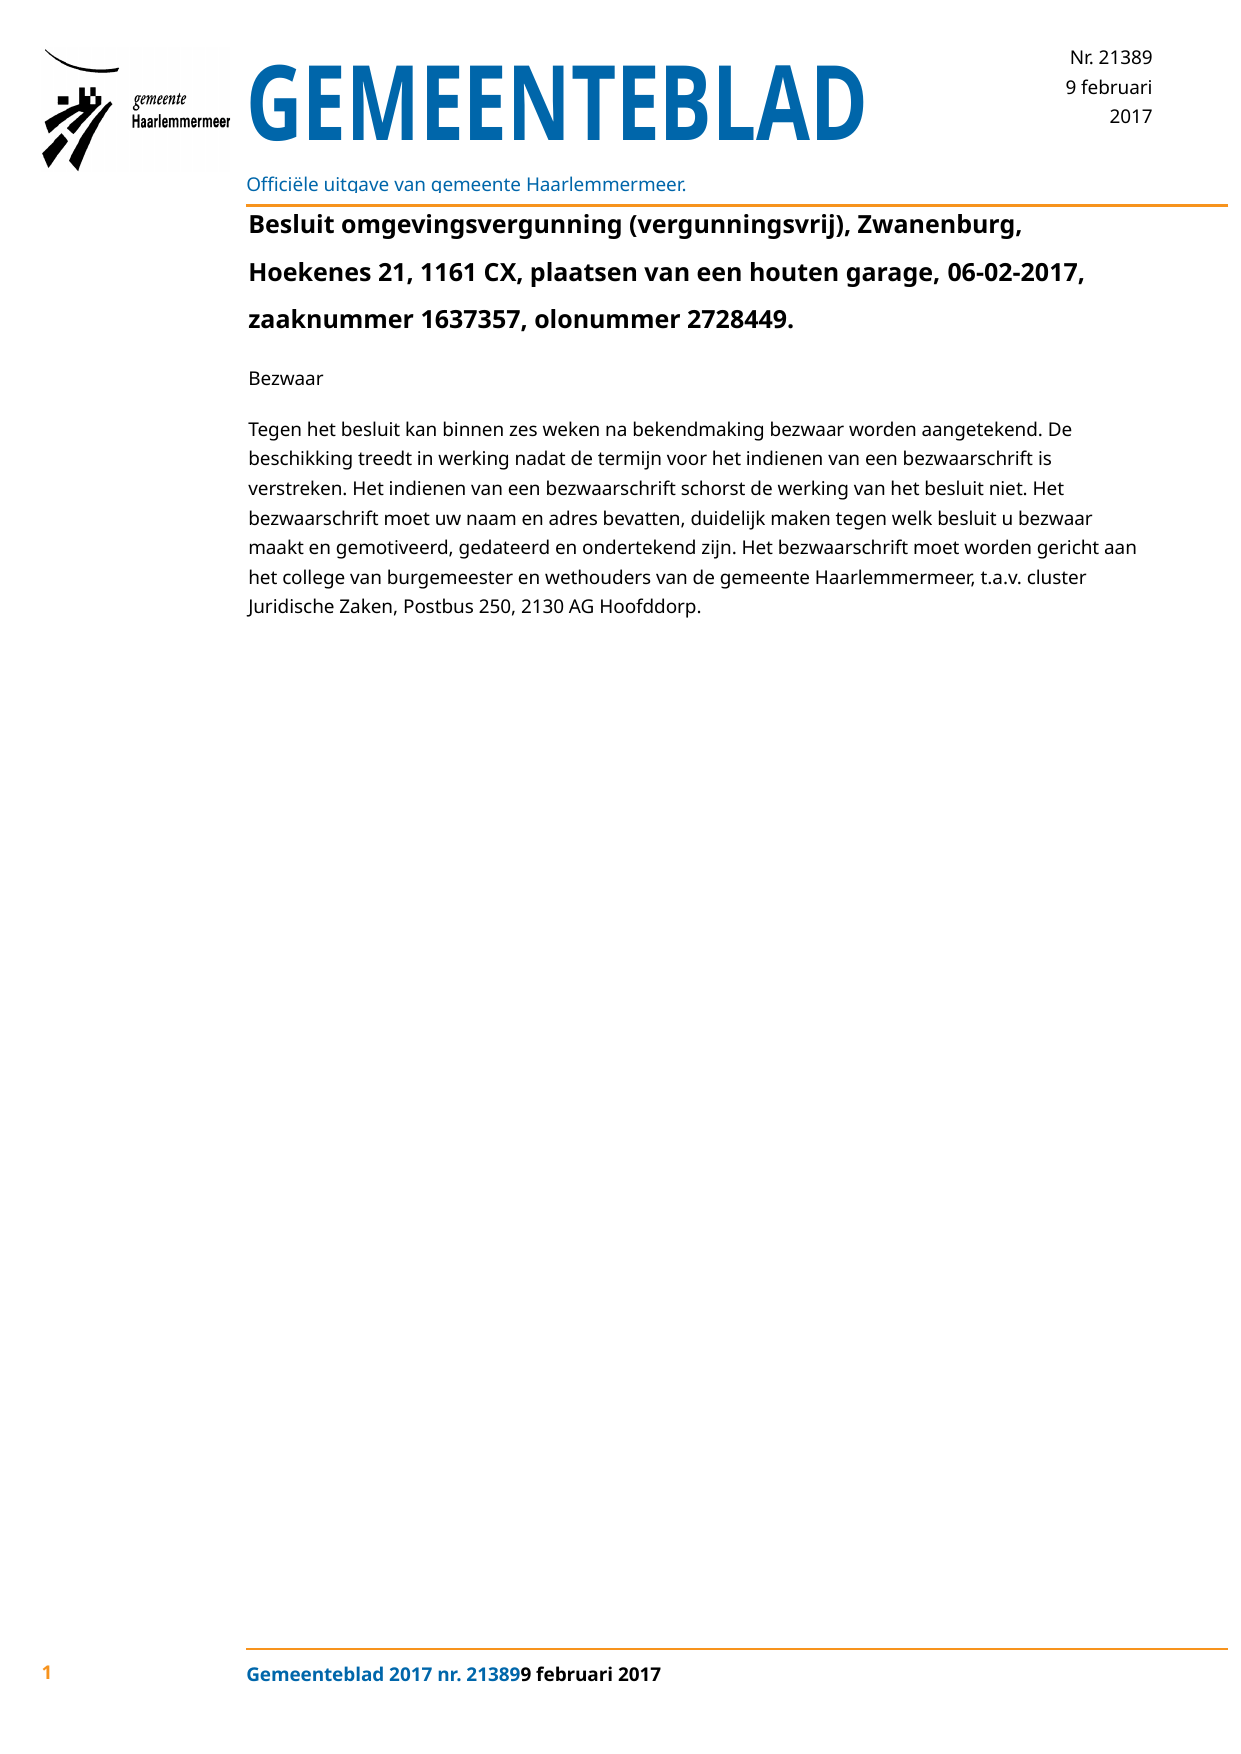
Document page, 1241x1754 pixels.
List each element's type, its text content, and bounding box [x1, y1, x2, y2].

text Tegen het besluit kan binnen zes weken na bekendmaking bezwaar worden aangetekend. De beschikking treedt in werking nadat de termijn voor het indienen van een bezwaarschrift is verstreken. Het indienen van een bezwaarschrift schorst de werking van het besluit niet. Het bezwaarschrift moet uw naam en adres bevatten, duidelijk maken tegen welk besluit u bezwaar maakt en gemotiveerd, gedateerd en ondertekend zijn. Het bezwaarschrift moet worden gericht aan het college van burgemeester en wethouders van de gemeente Haarlemmermeer, t.a.v. cluster Juridische Zaken, Postbus 250, 2130 AG Hoofddorp. [248, 416, 1152, 619]
text Besluit omgevingsvergunning (vergunningsvrij), Zwanenburg, Hoekenes 21, 1161 CX, plaatsen van een houten garage, 06-02-2017, zaaknummer 1637357, olonummer 2728449. [248, 207, 1152, 336]
text Bezwaar [248, 366, 1152, 391]
picture [41, 47, 231, 172]
